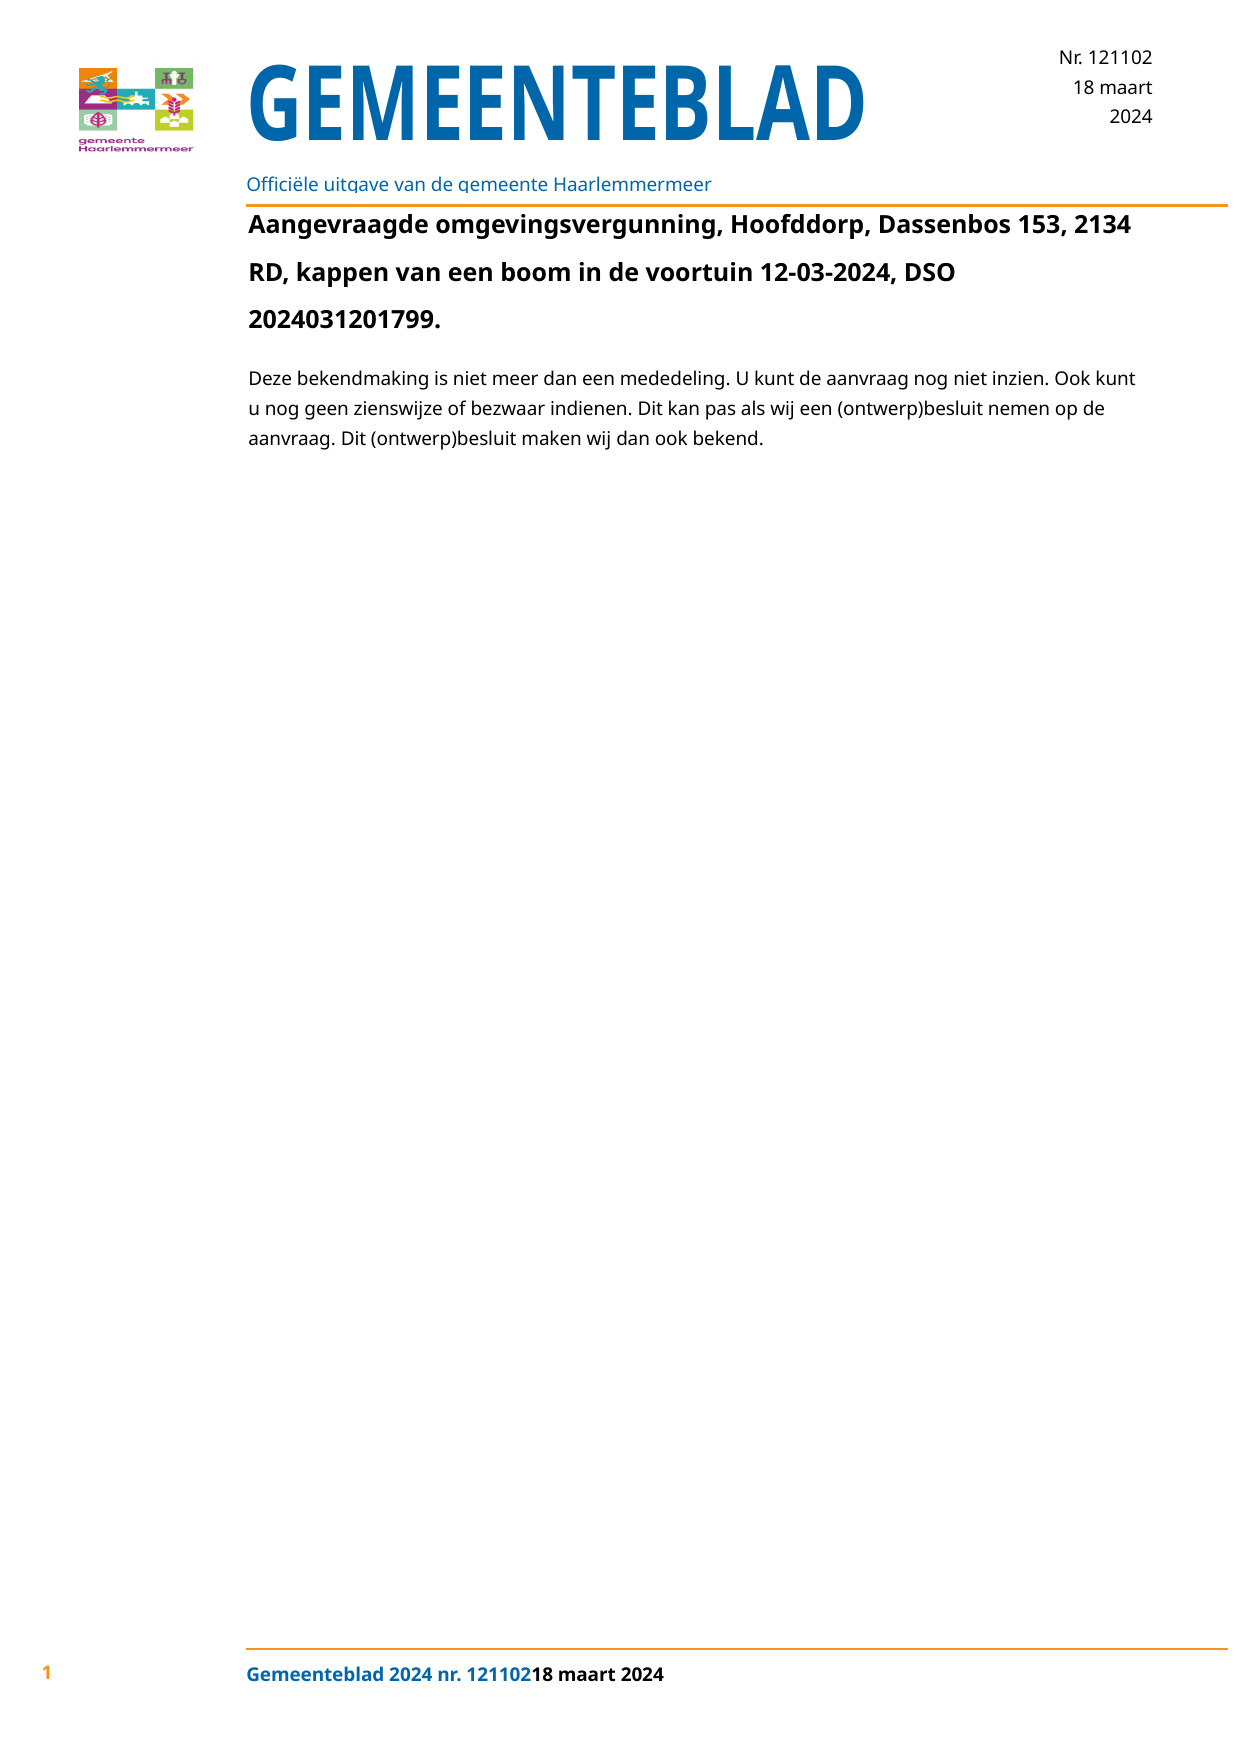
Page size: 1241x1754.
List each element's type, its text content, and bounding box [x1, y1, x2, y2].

picture [41, 47, 231, 172]
text Deze bekendmaking is niet meer dan een mededeling. U kunt de aanvraag nog niet inzien. Ook kunt u nog geen zienswijze of bezwaar indienen. Dit kan pas als wij een (ontwerp)besluit nemen op de aanvraag. Dit (ontwerp)besluit maken wij dan ook bekend. [248, 366, 1152, 450]
text Aangevraagde omgevingsvergunning, Hoofddorp, Dassenbos 153, 2134 RD, kappen van een boom in de voortuin 12-03-2024, DSO 2024031201799. [248, 207, 1152, 336]
